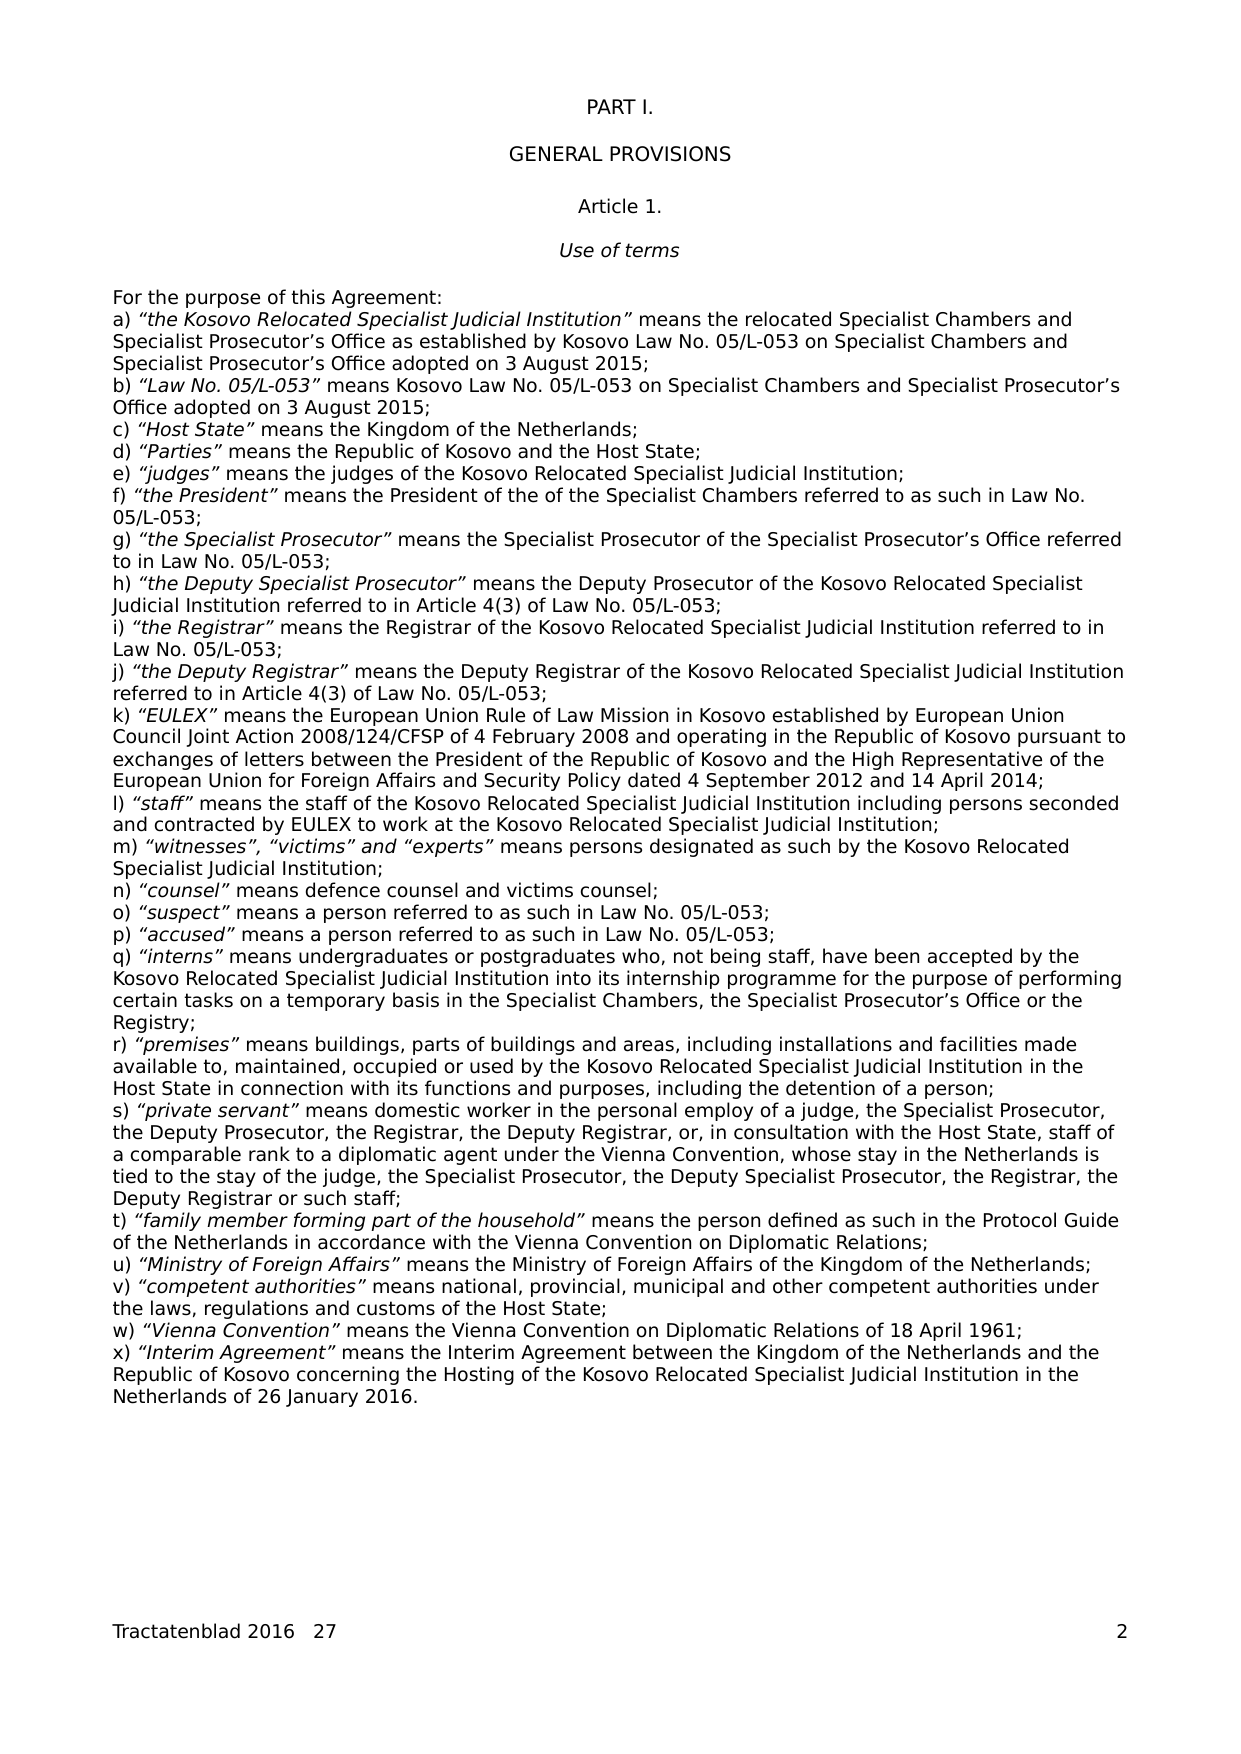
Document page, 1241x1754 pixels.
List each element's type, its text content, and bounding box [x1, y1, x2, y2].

text l) “staff” means the staff of the Kosovo Relocated Specialist Judicial Institution including persons seconded and contracted by EULEX to work at the Kosovo Relocated Specialist Judicial Institution; [112, 792, 1128, 836]
text t) “family member forming part of the household” means the person defined as such in the Protocol Guide of the Netherlands in accordance with the Vienna Convention on Diplomatic Relations; [112, 1210, 1128, 1254]
text b) “Law No. 05/L-053” means Kosovo Law No. 05/L-053 on Specialist Chambers and Specialist Prosecutor’s Office adopted on 3 August 2015; [112, 375, 1128, 419]
text c) “Host State” means the Kingdom of the Netherlands; [112, 419, 1128, 441]
text x) “Interim Agreement” means the Interim Agreement between the Kingdom of the Netherlands and the Republic of Kosovo concerning the Hosting of the Kosovo Relocated Specialist Judicial Institution in the Netherlands of 26 January 2016. [112, 1342, 1128, 1408]
text q) “interns” means undergraduates or postgraduates who, not being staff, have been accepted by the Kosovo Relocated Specialist Judicial Institution into its internship programme for the purpose of performing certain tasks on a temporary basis in the Specialist Chambers, the Specialist Prosecutor’s Office or the Registry; [112, 946, 1128, 1034]
text o) “suspect” means a person referred to as such in Law No. 05/L-053; [112, 902, 1128, 924]
text h) “the Deputy Specialist Prosecutor” means the Deputy Prosecutor of the Kosovo Relocated Specialist Judicial Institution referred to in Article 4(3) of Law No. 05/L-053; [112, 573, 1128, 617]
text p) “accused” means a person referred to as such in Law No. 05/L-053; [112, 924, 1128, 946]
text f) “the President” means the President of the of the Specialist Chambers referred to as such in Law No. 05/L-053; [112, 485, 1128, 529]
text n) “counsel” means defence counsel and victims counsel; [112, 880, 1128, 902]
text s) “private servant” means domestic worker in the personal employ of a judge, the Specialist Prosecutor, the Deputy Prosecutor, the Registrar, the Deputy Registrar, or, in consultation with the Host State, staff of a comparable rank to a diplomatic agent under the Vienna Convention, whose stay in the Netherlands is tied to the stay of the judge, the Specialist Prosecutor, the Deputy Specialist Prosecutor, the Registrar, the Deputy Registrar or such staff; [112, 1100, 1128, 1210]
text For the purpose of this Agreement: [112, 287, 1128, 309]
text m) “witnesses”, “victims” and “experts” means persons designated as such by the Kosovo Relocated Specialist Judicial Institution; [112, 836, 1128, 880]
subtitle Article 1. Use of terms [112, 196, 1128, 262]
text j) “the Deputy Registrar” means the Deputy Registrar of the Kosovo Relocated Specialist Judicial Institution referred to in Article 4(3) of Law No. 05/L-053; [112, 661, 1128, 704]
text d) “Parties” means the Republic of Kosovo and the Host State; [112, 441, 1128, 463]
text e) “judges” means the judges of the Kosovo Relocated Specialist Judicial Institution; [112, 463, 1128, 485]
text i) “the Registrar” means the Registrar of the Kosovo Relocated Specialist Judicial Institution referred to in Law No. 05/L-053; [112, 617, 1128, 661]
text w) “Vienna Convention” means the Vienna Convention on Diplomatic Relations of 18 April 1961; [112, 1320, 1128, 1342]
text u) “Ministry of Foreign Affairs” means the Ministry of Foreign Affairs of the Kingdom of the Netherlands; [112, 1254, 1128, 1276]
text v) “competent authorities” means national, provincial, municipal and other competent authorities under the laws, regulations and customs of the Host State; [112, 1276, 1128, 1320]
text r) “premises” means buildings, parts of buildings and areas, including installations and facilities made available to, maintained, occupied or used by the Kosovo Relocated Specialist Judicial Institution in the Host State in connection with its functions and purposes, including the detention of a person; [112, 1034, 1128, 1100]
subtitle PART I. GENERAL PROVISIONS [112, 96, 1128, 166]
text g) “the Specialist Prosecutor” means the Specialist Prosecutor of the Specialist Prosecutor’s Office referred to in Law No. 05/L-053; [112, 529, 1128, 573]
text a) “the Kosovo Relocated Specialist Judicial Institution” means the relocated Specialist Chambers and Specialist Prosecutor’s Office as established by Kosovo Law No. 05/L-053 on Specialist Chambers and Specialist Prosecutor’s Office adopted on 3 August 2015; [112, 309, 1128, 375]
text k) “EULEX” means the European Union Rule of Law Mission in Kosovo established by European Union Council Joint Action 2008/124/CFSP of 4 February 2008 and operating in the Republic of Kosovo pursuant to exchanges of letters between the President of the Republic of Kosovo and the High Representative of the European Union for Foreign Affairs and Security Policy dated 4 September 2012 and 14 April 2014; [112, 704, 1128, 792]
